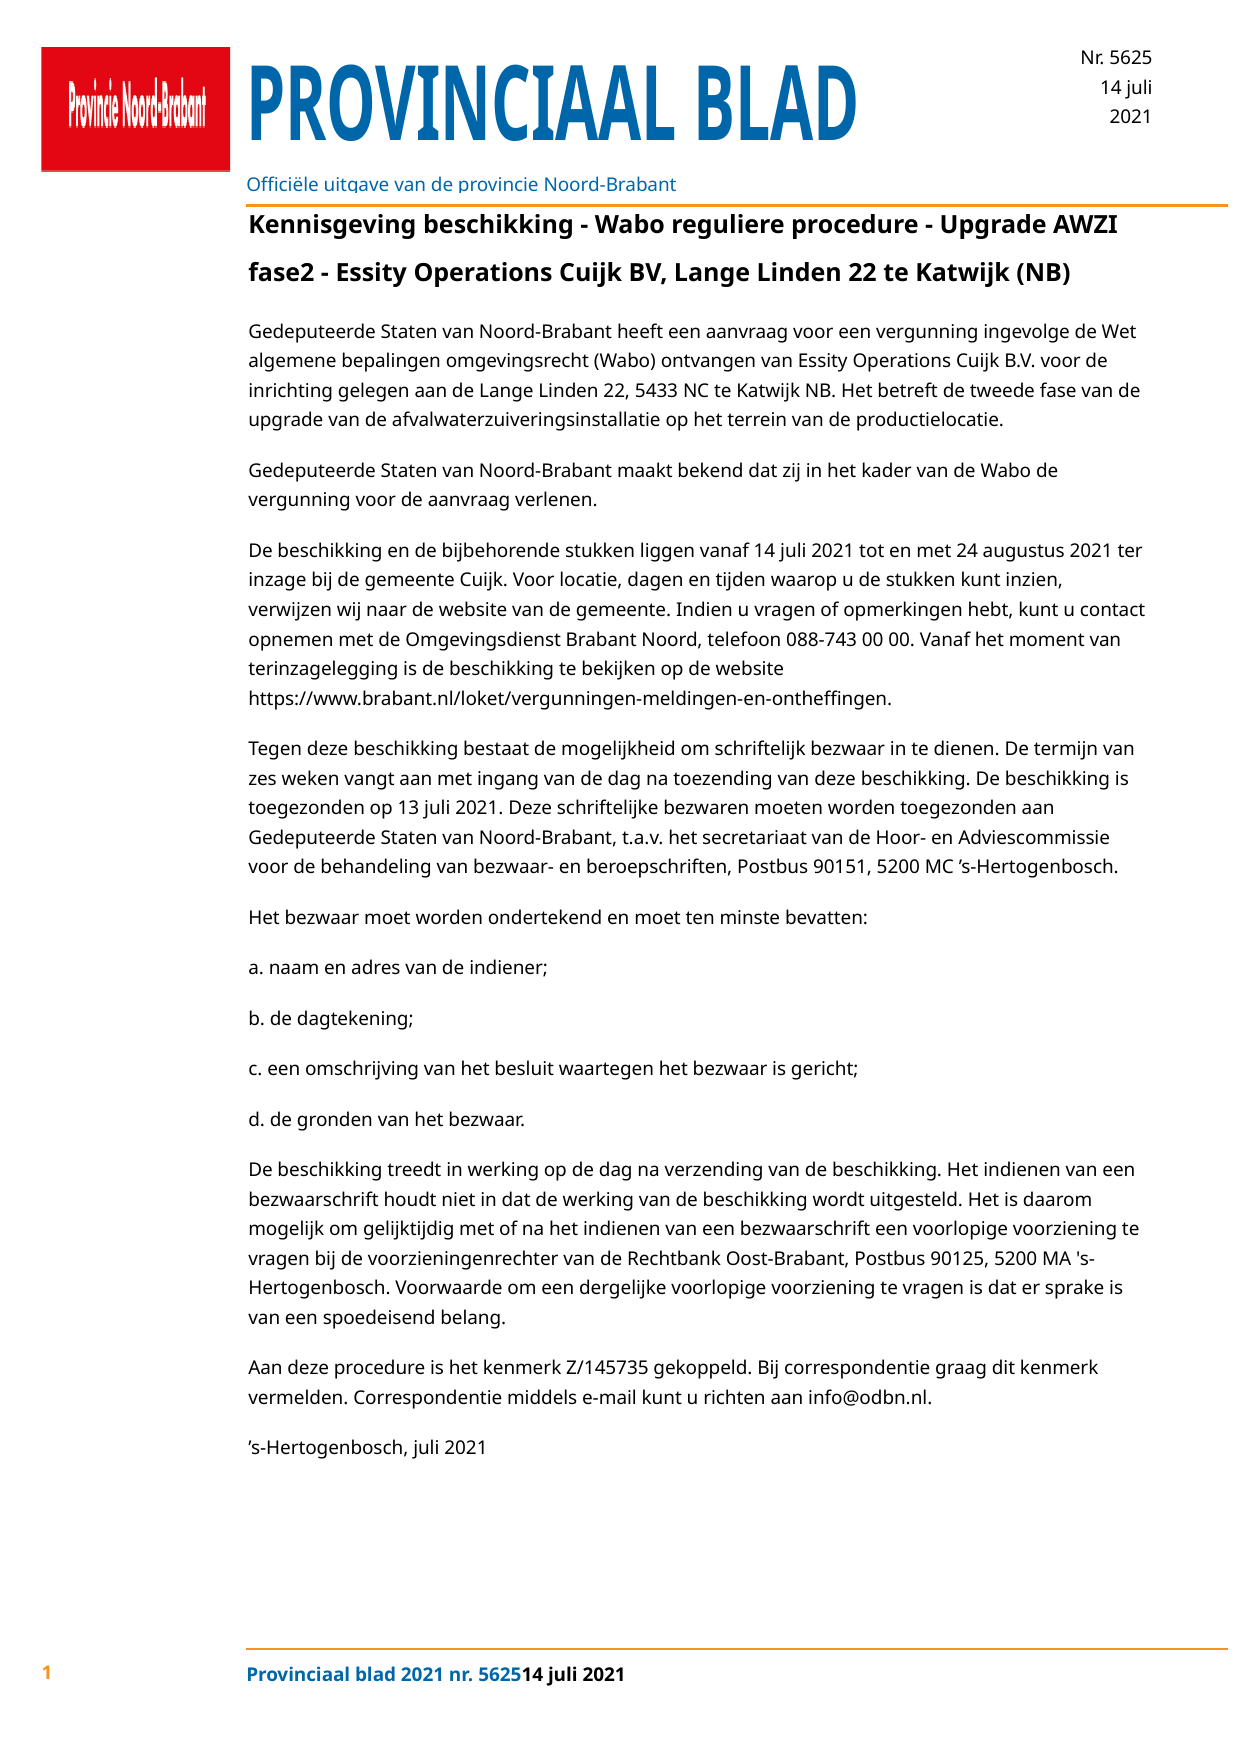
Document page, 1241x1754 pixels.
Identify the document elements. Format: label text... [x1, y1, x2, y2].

text Gedeputeerde Staten van Noord-Brabant maakt bekend dat zij in het kader van de Wabo de vergunning voor de aanvraag verlenen. [248, 457, 1152, 512]
text Gedeputeerde Staten van Noord-Brabant heeft een aanvraag voor een vergunning ingevolge de Wet algemene bepalingen omgevingsrecht (Wabo) ontvangen van Essity Operations Cuijk B.V. voor de inrichting gelegen aan de Lange Linden 22, 5433 NC te Katwijk NB. Het betreft de tweede fase van de upgrade van de afvalwaterzuiveringsinstallatie op het terrein van de productielocatie. [248, 318, 1152, 432]
text Aan deze procedure is het kenmerk Z/145735 gekoppeld. Bij correspondentie graag dit kenmerk vermelden. Correspondentie middels e-mail kunt u richten aan info@odbn.nl. [248, 1354, 1152, 1410]
text d. de gronden van het bezwaar. [248, 1106, 1152, 1132]
text ’s-Hertogenbosch, juli 2021 [248, 1434, 1152, 1460]
text De beschikking en de bijbehorende stukken liggen vanaf 14 juli 2021 tot en met 24 augustus 2021 ter inzage bij de gemeente Cuijk. Voor locatie, dagen en tijden waarop u de stukken kunt inzien, verwijzen wij naar de website van de gemeente. Indien u vragen of opmerkingen hebt, kunt u contact opnemen met de Omgevingsdienst Brabant Noord, telefoon 088-743 00 00. Vanaf het moment van terinzagelegging is de beschikking te bekijken op de website https://www.brabant.nl/loket/vergunningen-meldingen-en-ontheffingen. [248, 537, 1152, 711]
picture [41, 47, 231, 172]
text b. de dagtekening; [248, 1005, 1152, 1031]
text a. naam en adres van de indiener; [248, 954, 1152, 980]
text Het bezwaar moet worden ondertekend en moet ten minste bevatten: [248, 904, 1152, 930]
text Tegen deze beschikking bestaat de mogelijkheid om schriftelijk bezwaar in te dienen. De termijn van zes weken vangt aan met ingang van de dag na toezending van deze beschikking. De beschikking is toegezonden op 13 juli 2021. Deze schriftelijke bezwaren moeten worden toegezonden aan Gedeputeerde Staten van Noord-Brabant, t.a.v. het secretariaat van de Hoor- en Adviescommissie voor de behandeling van bezwaar- en beroepschriften, Postbus 90151, 5200 MC ’s-Hertogenbosch. [248, 735, 1152, 879]
text Kennisgeving beschikking - Wabo reguliere procedure - Upgrade AWZI fase2 - Essity Operations Cuijk BV, Lange Linden 22 te Katwijk (NB) [248, 207, 1152, 288]
text De beschikking treedt in werking op de dag na verzending van de beschikking. Het indienen van een bezwaarschrift houdt niet in dat de werking van de beschikking wordt uitgesteld. Het is daarom mogelijk om gelijktijdig met of na het indienen van een bezwaarschrift een voorlopige voorziening te vragen bij de voorzieningenrechter van de Rechtbank Oost-Brabant, Postbus 90125, 5200 MA 's-Hertogenbosch. Voorwaarde om een dergelijke voorlopige voorziening te vragen is dat er sprake is van een spoedeisend belang. [248, 1156, 1152, 1330]
text c. een omschrijving van het besluit waartegen het bezwaar is gericht; [248, 1055, 1152, 1081]
